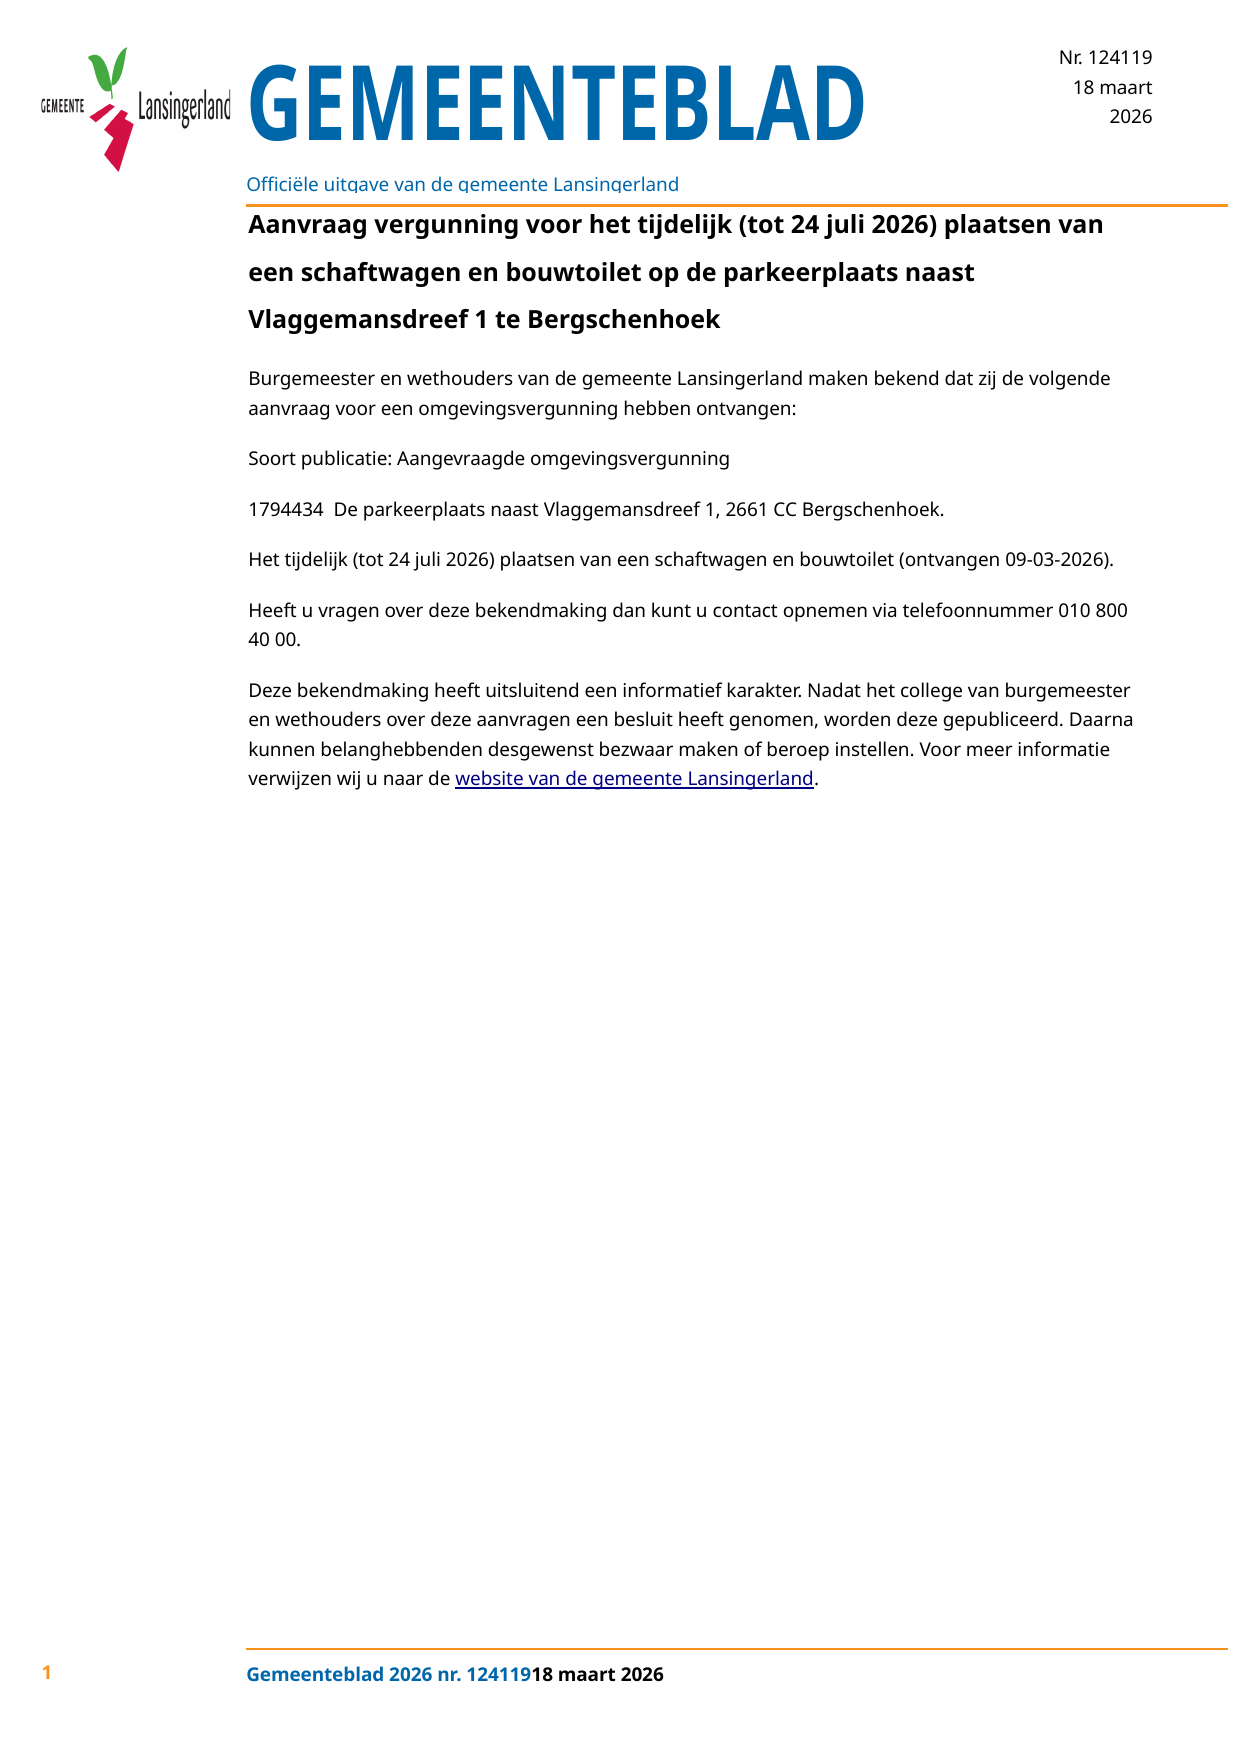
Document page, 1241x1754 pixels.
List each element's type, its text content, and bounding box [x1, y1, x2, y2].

picture [41, 47, 231, 172]
text Aanvraag vergunning voor het tijdelijk (tot 24 juli 2026) plaatsen van een schaftwagen en bouwtoilet op de parkeerplaats naast Vlaggemansdreef 1 te Bergschenhoek [248, 207, 1152, 336]
text Deze bekendmaking heeft uitsluitend een informatief karakter. Nadat het college van burgemeester en wethouders over deze aanvragen een besluit heeft genomen, worden deze gepubliceerd. Daarna kunnen belanghebbenden desgewenst bezwaar maken of beroep instellen. Voor meer informatie verwijzen wij u naar de website van de gemeente Lansingerland. [248, 677, 1152, 791]
text Burgemeester en wethouders van de gemeente Lansingerland maken bekend dat zij de volgende aanvraag voor een omgevingsvergunning hebben ontvangen: [248, 366, 1152, 421]
text Soort publicatie: Aangevraagde omgevingsvergunning [248, 446, 1152, 471]
text Het tijdelijk (tot 24 juli 2026) plaatsen van een schaftwagen en bouwtoilet (ontvangen 09-03-2026). [248, 546, 1152, 572]
text Heeft u vragen over deze bekendmaking dan kunt u contact opnemen via telefoonnummer 010 800 40 00. [248, 597, 1152, 652]
text 1794434 De parkeerplaats naast Vlaggemansdreef 1, 2661 CC Bergschenhoek. [248, 496, 1152, 522]
